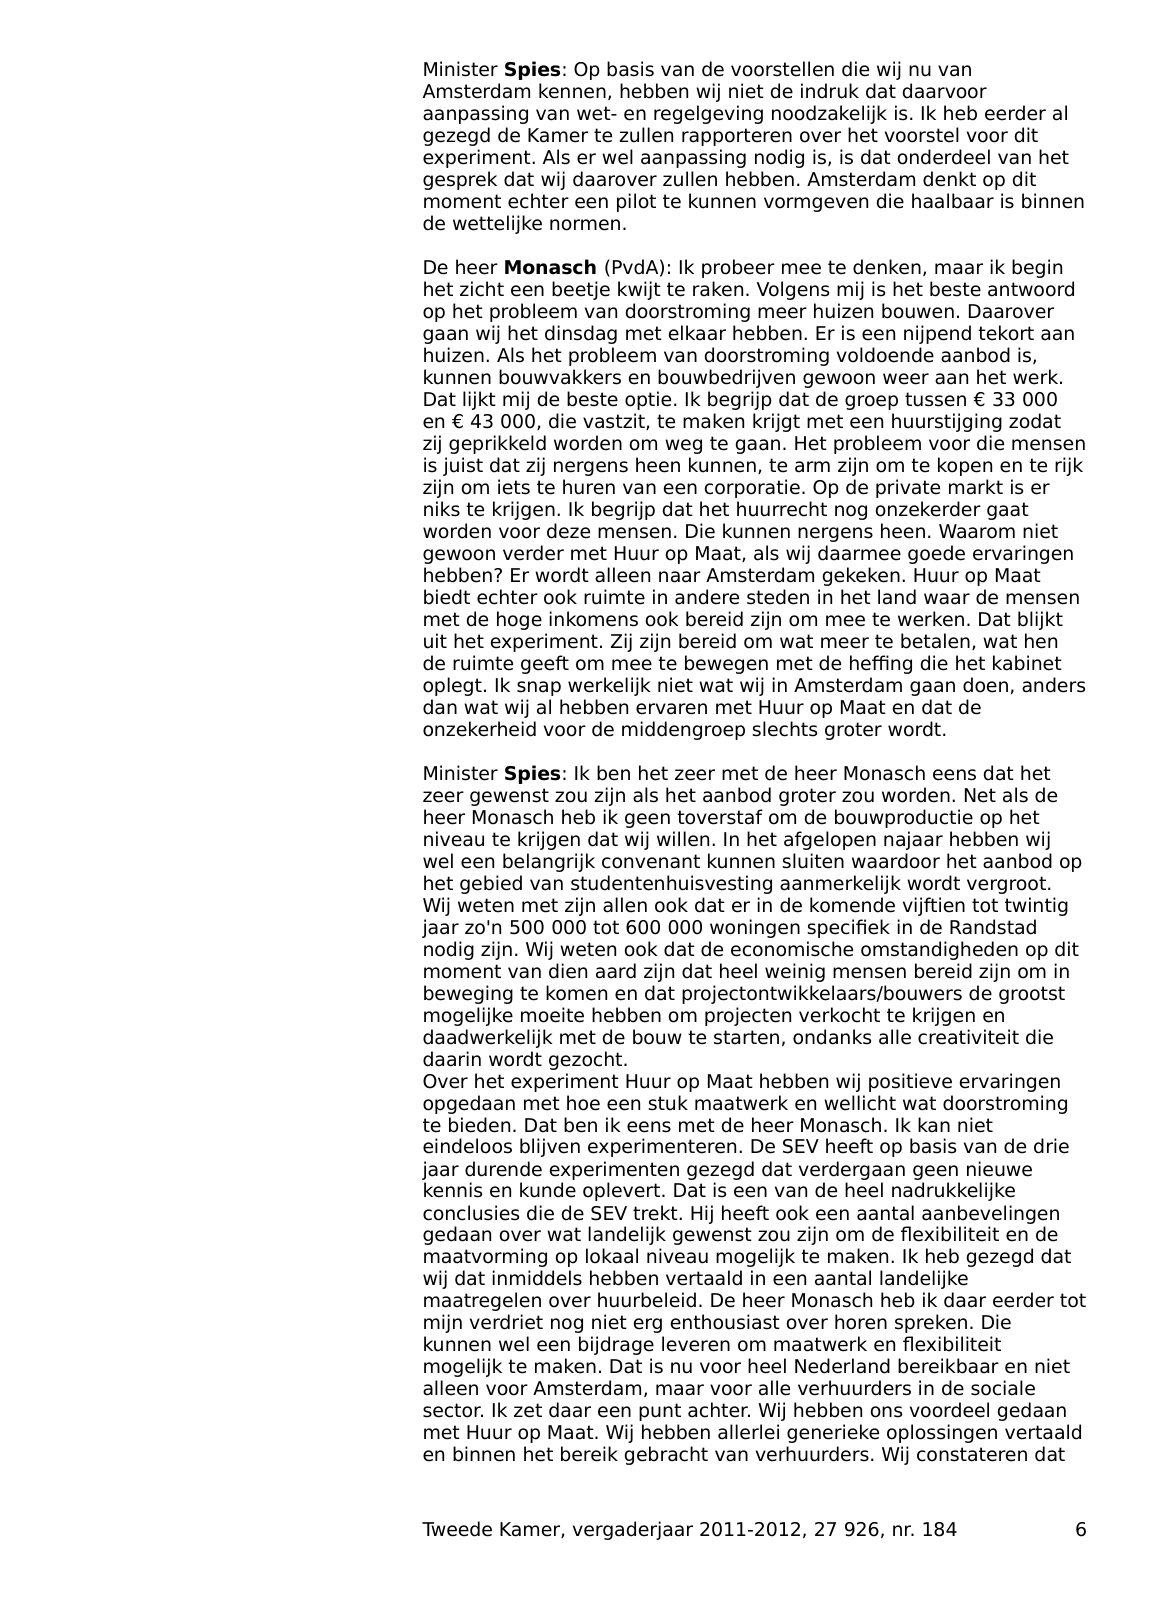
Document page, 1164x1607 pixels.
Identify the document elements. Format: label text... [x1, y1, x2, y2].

text De heer Monasch (PvdA): Ik probeer mee te denken, maar ik begin het zicht een beetje kwijt te raken. Volgens mij is het beste antwoord op het probleem van doorstroming meer huizen bouwen. Daarover gaan wij het dinsdag met elkaar hebben. Er is een nijpend tekort aan huizen. Als het probleem van doorstroming voldoende aanbod is, kunnen bouwvakkers en bouwbedrijven gewoon weer aan het werk. Dat lijkt mij de beste optie. Ik begrijp dat de groep tussen € 33 000 en € 43 000, die vastzit, te maken krijgt met een huurstijging zodat zij geprikkeld worden om weg te gaan. Het probleem voor die mensen is juist dat zij nergens heen kunnen, te arm zijn om te kopen en te rijk zijn om iets te huren van een corporatie. Op de private markt is er niks te krijgen. Ik begrijp dat het huurrecht nog onzekerder gaat worden voor deze mensen. Die kunnen nergens heen. Waarom niet gewoon verder met Huur op Maat, als wij daarmee goede ervaringen hebben? Er wordt alleen naar Amsterdam gekeken. Huur op Maat biedt echter ook ruimte in andere steden in het land waar de mensen met de hoge inkomens ook bereid zijn om mee te werken. Dat blijkt uit het experiment. Zij zijn bereid om wat meer te betalen, wat hen de ruimte geeft om mee te bewegen met de heffing die het kabinet oplegt. Ik snap werkelijk niet wat wij in Amsterdam gaan doen, anders dan wat wij al hebben ervaren met Huur op Maat en dat de onzekerheid voor de middengroep slechts groter wordt. [422, 257, 1087, 741]
text Minister Spies: Op basis van de voorstellen die wij nu van Amsterdam kennen, hebben wij niet de indruk dat daarvoor aanpassing van wet- en regelgeving noodzakelijk is. Ik heb eerder al gezegd de Kamer te zullen rapporteren over het voorstel voor dit experiment. Als er wel aanpassing nodig is, is dat onderdeel van het gesprek dat wij daarover zullen hebben. Amsterdam denkt op dit moment echter een pilot te kunnen vormgeven die haalbaar is binnen de wettelijke normen. [422, 59, 1087, 235]
text Over het experiment Huur op Maat hebben wij positieve ervaringen opgedaan met hoe een stuk maatwerk en wellicht wat doorstroming te bieden. Dat ben ik eens met de heer Monasch. Ik kan niet eindeloos blijven experimenteren. De SEV heeft op basis van de drie jaar durende experimenten gezegd dat verdergaan geen nieuwe kennis en kunde oplevert. Dat is een van de heel nadrukkelijke conclusies die de SEV trekt. Hij heeft ook een aantal aanbevelingen gedaan over wat landelijk gewenst zou zijn om de flexibiliteit en de maatvorming op lokaal niveau mogelijk te maken. Ik heb gezegd dat wij dat inmiddels hebben vertaald in een aantal landelijke maatregelen over huurbeleid. De heer Monasch heb ik daar eerder tot mijn verdriet nog niet erg enthousiast over horen spreken. Die kunnen wel een bijdrage leveren om maatwerk en flexibiliteit mogelijk te maken. Dat is nu voor heel Nederland bereikbaar en niet alleen voor Amsterdam, maar voor alle verhuurders in de sociale sector. Ik zet daar een punt achter. Wij hebben ons voordeel gedaan met Huur op Maat. Wij hebben allerlei generieke oplossingen vertaald en binnen het bereik gebracht van verhuurders. Wij constateren dat [422, 1071, 1087, 1466]
text Minister Spies: Ik ben het zeer met de heer Monasch eens dat het zeer gewenst zou zijn als het aanbod groter zou worden. Net als de heer Monasch heb ik geen toverstaf om de bouwproductie op het niveau te krijgen dat wij willen. In het afgelopen najaar hebben wij wel een belangrijk convenant kunnen sluiten waardoor het aanbod op het gebied van studentenhuisvesting aanmerkelijk wordt vergroot. Wij weten met zijn allen ook dat er in de komende vijftien tot twintig jaar zo'n 500 000 tot 600 000 woningen specifiek in de Randstad nodig zijn. Wij weten ook dat de economische omstandigheden op dit moment van dien aard zijn dat heel weinig mensen bereid zijn om in beweging te komen en dat projectontwikkelaars/bouwers de grootst mogelijke moeite hebben om projecten verkocht te krijgen en daadwerkelijk met de bouw te starten, ondanks alle creativiteit die daarin wordt gezocht. [422, 763, 1087, 1071]
